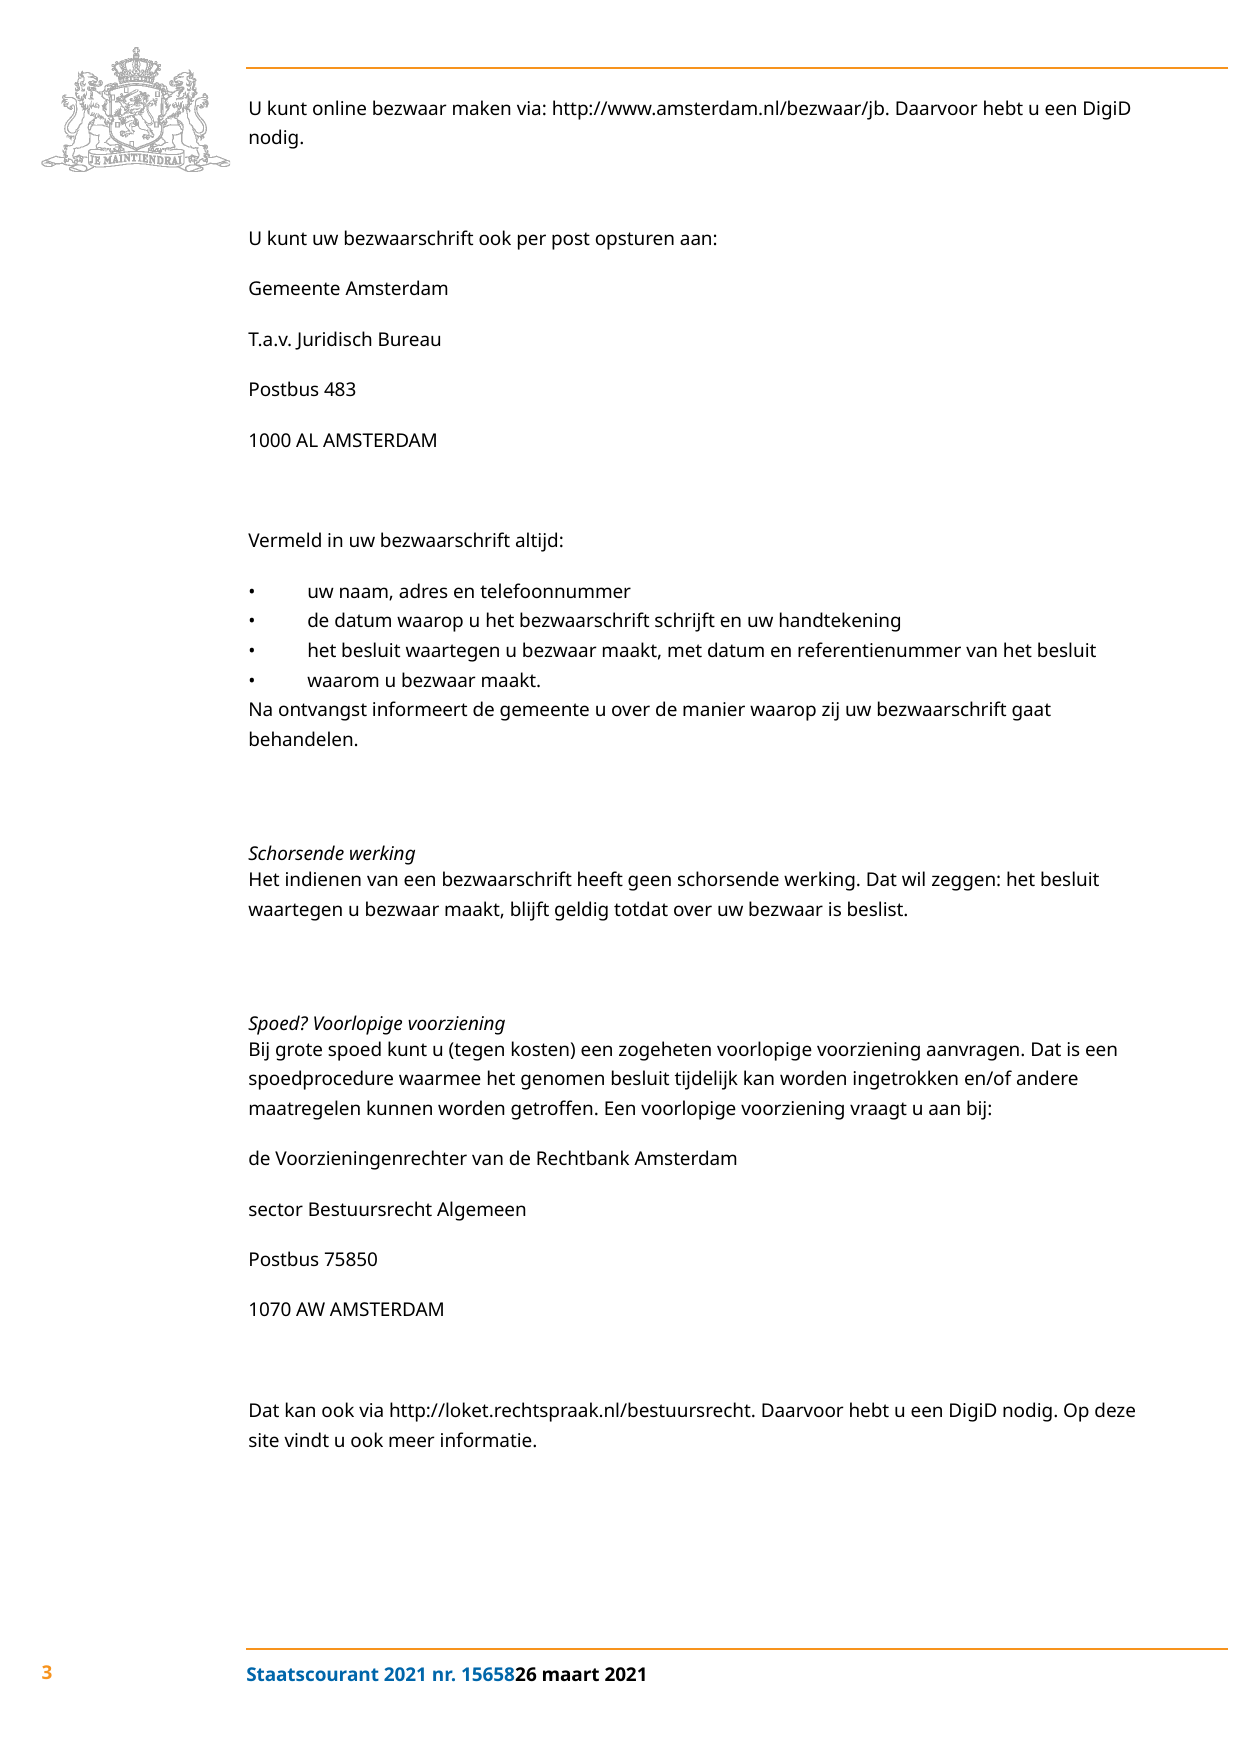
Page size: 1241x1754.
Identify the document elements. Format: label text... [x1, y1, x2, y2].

list het besluit waartegen u bezwaar maakt, met datum en referentienummer van het besluit [248, 637, 1152, 663]
text 1000 AL AMSTERDAM [248, 427, 1152, 453]
text U kunt online bezwaar maken via: http://www.amsterdam.nl/bezwaar/jb. Daarvoor hebt u een DigiD nodig. [248, 95, 1152, 150]
list waarom u bezwaar maakt. [248, 667, 1152, 693]
text de Voorzieningenrechter van de Rechtbank Amsterdam [248, 1145, 1152, 1171]
picture [41, 47, 231, 172]
text Postbus 483 [248, 376, 1152, 402]
text Schorsende werking [248, 840, 1152, 866]
list uw naam, adres en telefoonnummer [248, 578, 1152, 604]
text Vermeld in uw bezwaarschrift altijd: [248, 528, 1152, 553]
text U kunt uw bezwaarschrift ook per post opsturen aan: [248, 225, 1152, 251]
list de datum waarop u het bezwaarschrift schrijft en uw handtekening [248, 608, 1152, 633]
text T.a.v. Juridisch Bureau [248, 326, 1152, 352]
text 1070 AW AMSTERDAM [248, 1297, 1152, 1322]
text Gemeente Amsterdam [248, 276, 1152, 301]
text Na ontvangst informeert de gemeente u over de manier waarop zij uw bezwaarschrift gaat behandelen. [248, 696, 1152, 752]
text Postbus 75850 [248, 1246, 1152, 1272]
text Bij grote spoed kunt u (tegen kosten) een zogeheten voorlopige voorziening aanvragen. Dat is een spoedprocedure waarmee het genomen besluit tijdelijk kan worden ingetrokken en/of andere maatregelen kunnen worden getroffen. Een voorlopige voorziening vraagt u aan bij: [248, 1036, 1152, 1121]
text Spoed? Voorlopige voorziening [248, 1010, 1152, 1036]
text Dat kan ook via http://loket.rechtspraak.nl/bestuursrecht. Daarvoor hebt u een DigiD nodig. Op deze site vindt u ook meer informatie. [248, 1397, 1152, 1453]
text sector Bestuursrecht Algemeen [248, 1196, 1152, 1222]
text Het indienen van een bezwaarschrift heeft geen schorsende werking. Dat wil zeggen: het besluit waartegen u bezwaar maakt, blijft geldig totdat over uw bezwaar is beslist. [248, 866, 1152, 921]
